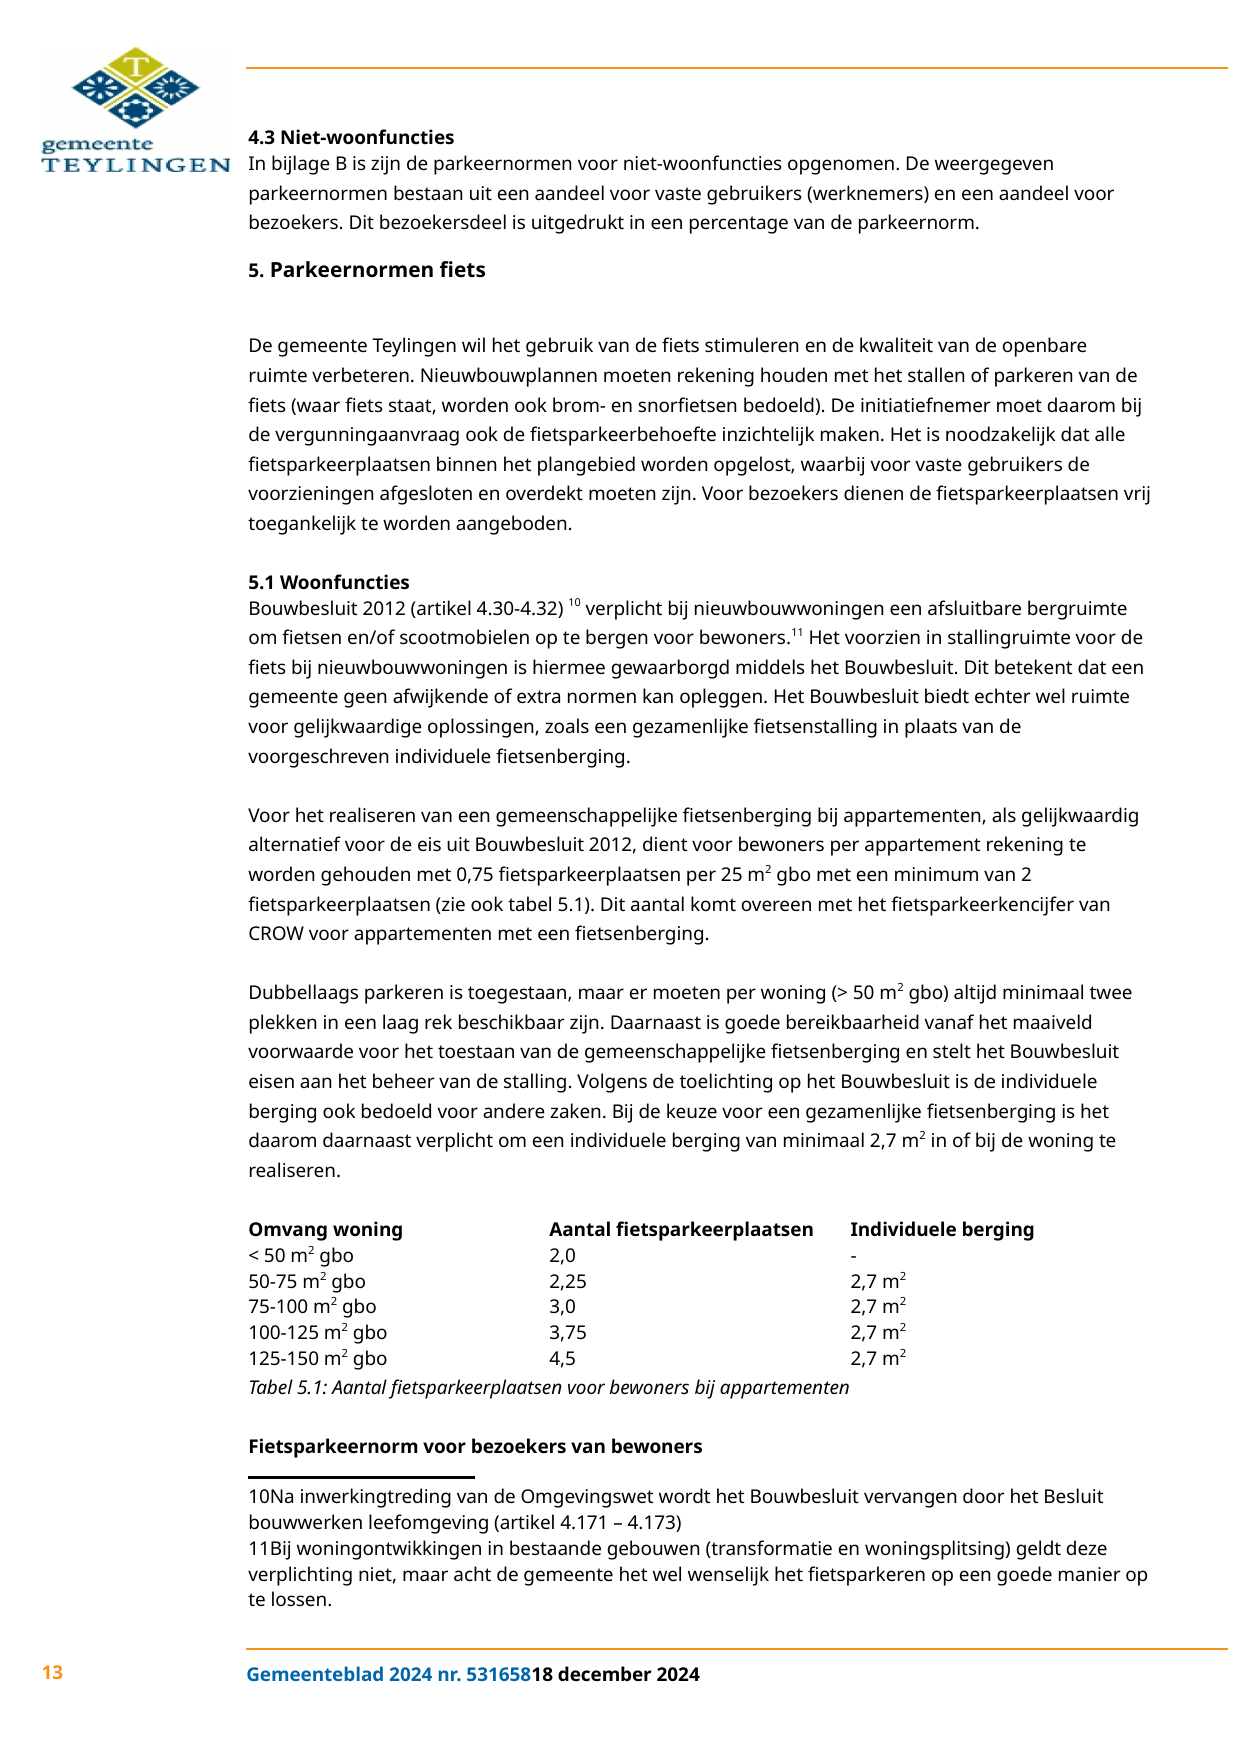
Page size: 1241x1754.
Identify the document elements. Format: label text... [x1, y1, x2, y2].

table_cell < 50 m2 gbo [248, 1242, 549, 1268]
text In bijlage B is zijn de parkeernormen voor niet-woonfuncties opgenomen. De weergegeven parkeernormen bestaan uit een aandeel voor vaste gebruikers (werknemers) en een aandeel voor bezoekers. Dit bezoekersdeel is uitgedrukt in een percentage van de parkeernorm. [248, 150, 1152, 235]
table_cell 125-150 m2 gbo [248, 1345, 549, 1371]
text Tabel 5.1: Aantal fietsparkeerplaatsen voor bewoners bij appartementen [248, 1374, 1152, 1400]
text Voor het realiseren van een gemeenschappelijke fietsenberging bij appartementen, als gelijkwaardig alternatief voor de eis uit Bouwbesluit 2012, dient voor bewoners per appartement rekening te worden gehouden met 0,75 fietsparkeerplaatsen per 25 m2 gbo met een minimum van 2 fietsparkeerplaatsen (zie ook tabel 5.1). Dit aantal komt overeen met het fietsparkeerkencijfer van CROW voor appartementen met een fietsenberging. [248, 802, 1152, 946]
text 5.1 Woonfuncties [248, 569, 1152, 595]
table_cell 4,5 [549, 1345, 850, 1371]
table_cell 2,7 m2 [850, 1319, 1152, 1345]
table_cell 2,7 m2 [850, 1294, 1152, 1319]
table_cell 75-100 m2 gbo [248, 1294, 549, 1319]
text Fietsparkeernorm voor bezoekers van bewoners [248, 1433, 1152, 1459]
table_header Omvang woning [248, 1216, 549, 1242]
table_cell 50-75 m2 gbo [248, 1268, 549, 1293]
table_cell 100-125 m2 gbo [248, 1319, 549, 1345]
text Dubbellaags parkeren is toegestaan, maar er moeten per woning (> 50 m2 gbo) altijd minimaal twee plekken in een laag rek beschikbaar zijn. Daarnaast is goede bereikbaarheid vanaf het maaiveld voorwaarde voor het toestaan van de gemeenschappelijke fietsenberging en stelt het Bouwbesluit eisen aan het beheer van de stalling. Volgens de toelichting op het Bouwbesluit is de individuele berging ook bedoeld voor andere zaken. Bij de keuze voor een gezamenlijke fietsenberging is het daarom daarnaast verplicht om een individuele berging van minimaal 2,7 m2 in of bij de woning te realiseren. [248, 979, 1152, 1183]
table_header Aantal fietsparkeerplaatsen [549, 1216, 850, 1242]
text 5. Parkeernormen fiets [248, 255, 1152, 283]
table_cell 2,25 [549, 1268, 850, 1293]
table_cell 2,7 m2 [850, 1345, 1152, 1371]
text 4.3 Niet-woonfuncties [248, 124, 1152, 150]
table_cell 3,0 [549, 1294, 850, 1319]
picture [41, 47, 231, 172]
table_cell 2,7 m2 [850, 1268, 1152, 1293]
text Bij woningontwikkingen in bestaande gebouwen (transformatie en woningsplitsing) geldt deze verplichting niet, maar acht de gemeente het wel wenselijk het fietsparkeren op een goede manier op te lossen. [248, 1535, 1152, 1612]
table_cell 3,75 [549, 1319, 850, 1345]
table_cell - [850, 1242, 1152, 1268]
table_header Individuele berging [850, 1216, 1152, 1242]
text Na inwerkingtreding van de Omgevingswet wordt het Bouwbesluit vervangen door het Besluit bouwwerken leefomgeving (artikel 4.171 – 4.173) [248, 1483, 1152, 1535]
table_cell 2,0 [549, 1242, 850, 1268]
text De gemeente Teylingen wil het gebruik van de fiets stimuleren en de kwaliteit van de openbare ruimte verbeteren. Nieuwbouwplannen moeten rekening houden met het stallen of parkeren van de fiets (waar fiets staat, worden ook brom- en snorfietsen bedoeld). De initiatiefnemer moet daarom bij de vergunningaanvraag ook de fietsparkeerbehoefte inzichtelijk maken. Het is noodzakelijk dat alle fietsparkeerplaatsen binnen het plangebied worden opgelost, waarbij voor vaste gebruikers de voorzieningen afgesloten en overdekt moeten zijn. Voor bezoekers dienen de fietsparkeerplaatsen vrij toegankelijk te worden aangeboden. [248, 333, 1152, 536]
text Bouwbesluit 2012 (artikel 4.30-4.32) verplicht bij nieuwbouwwoningen een afsluitbare bergruimte om fietsen en/of scootmobielen op te bergen voor bewoners. Het voorzien in stallingruimte voor de fiets bij nieuwbouwwoningen is hiermee gewaarborgd middels het Bouwbesluit. Dit betekent dat een gemeente geen afwijkende of extra normen kan opleggen. Het Bouwbesluit biedt echter wel ruimte voor gelijkwaardige oplossingen, zoals een gezamenlijke fietsenstalling in plaats van de voorgeschreven individuele fietsenberging. [248, 595, 1152, 769]
